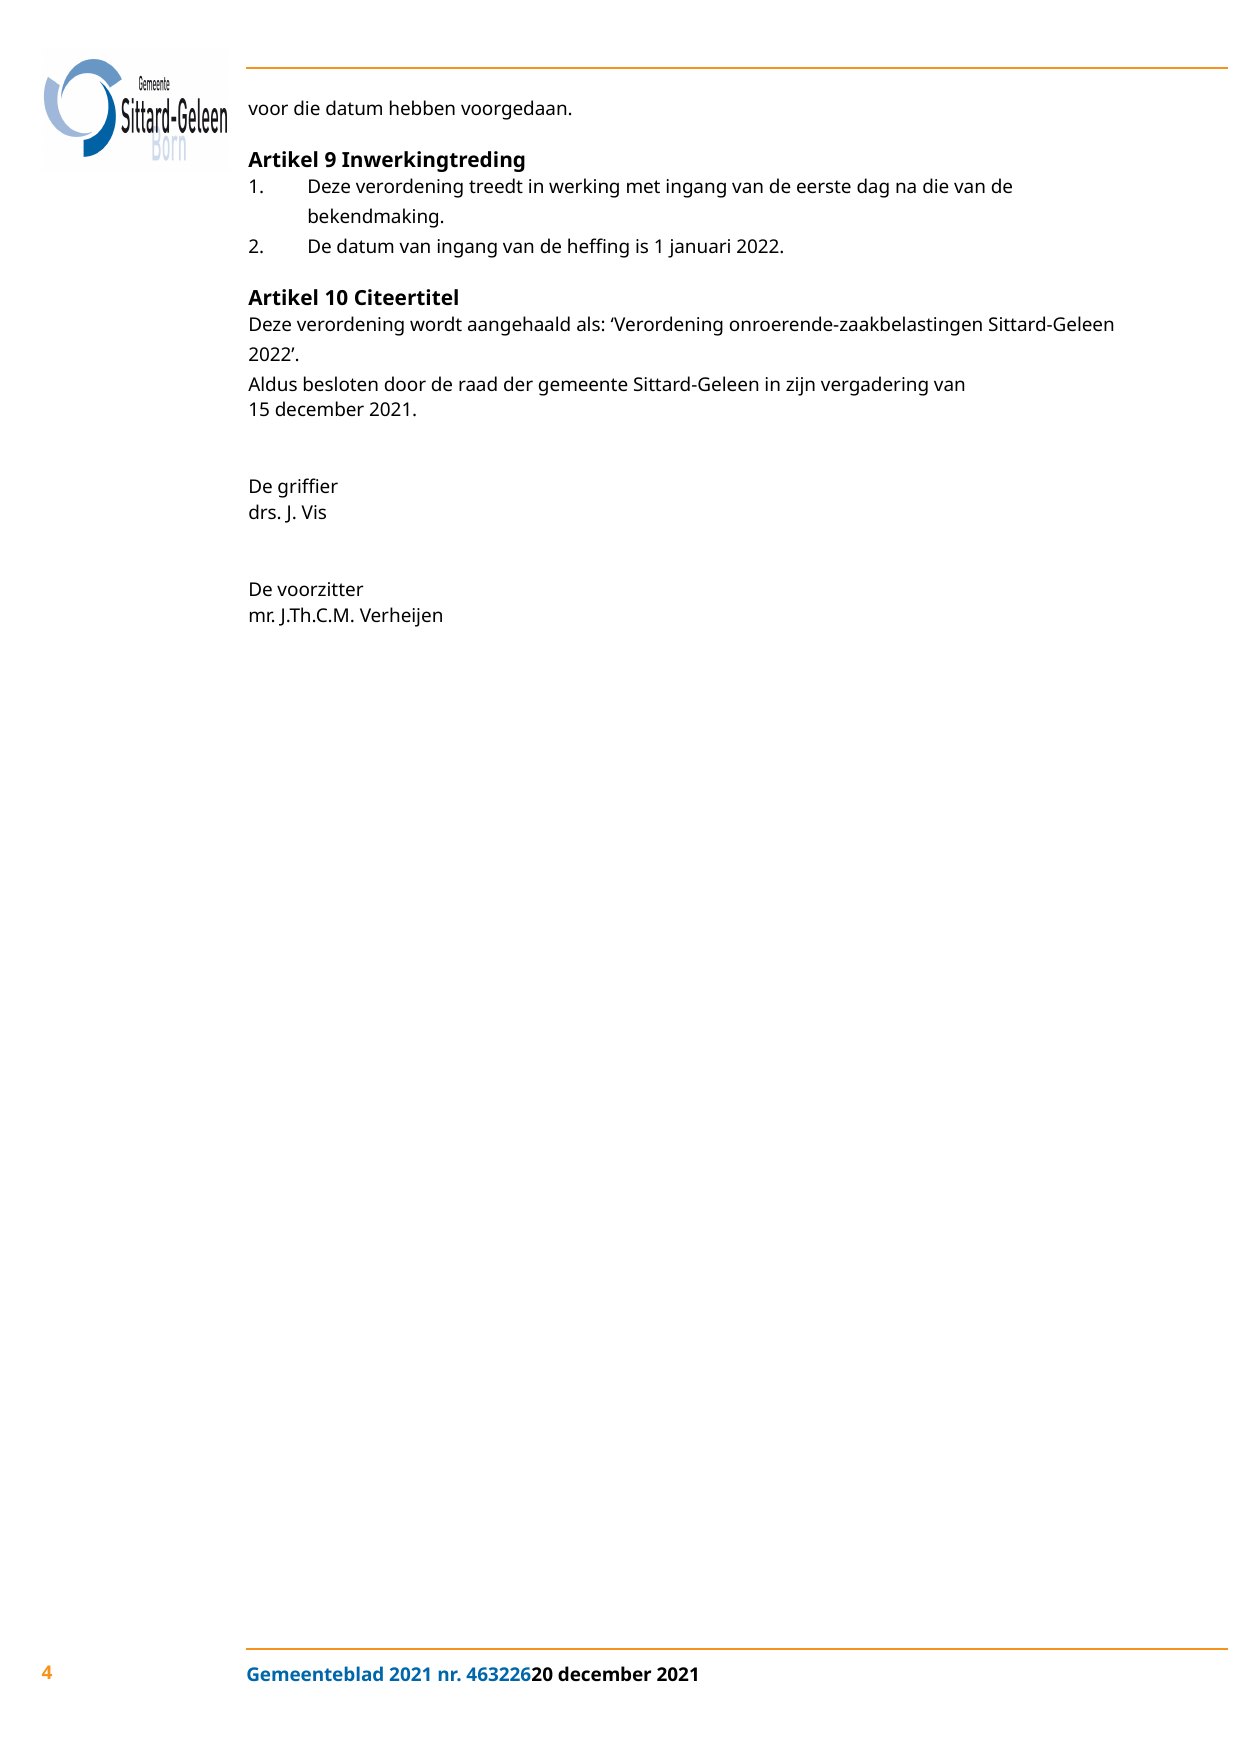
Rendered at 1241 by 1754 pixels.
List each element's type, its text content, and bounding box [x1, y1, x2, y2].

text mr. J.Th.C.M. Verheijen [248, 602, 1152, 628]
text Deze verordening wordt aangehaald als: ‘Verordening onroerende-zaakbelastingen Sittard-Geleen 2022’. [248, 312, 1152, 367]
text Artikel 10 Citeertitel [248, 283, 1152, 312]
text Aldus besloten door de raad der gemeente Sittard-Geleen in zijn vergadering van [248, 371, 1152, 397]
text De voorzitter [248, 577, 1152, 602]
text De griffier [248, 474, 1152, 499]
list Deze verordening treedt in werking met ingang van de eerste dag na die van de bekendmaking. [248, 174, 1152, 229]
picture [41, 47, 231, 172]
list De datum van ingang van de heffing is 1 januari 2022. [248, 233, 1152, 258]
text 15 december 2021. [248, 397, 1152, 422]
text Artikel 9 Inwerkingtreding [248, 145, 1152, 174]
text voor die datum hebben voorgedaan. [248, 95, 1152, 121]
text drs. J. Vis [248, 499, 1152, 525]
